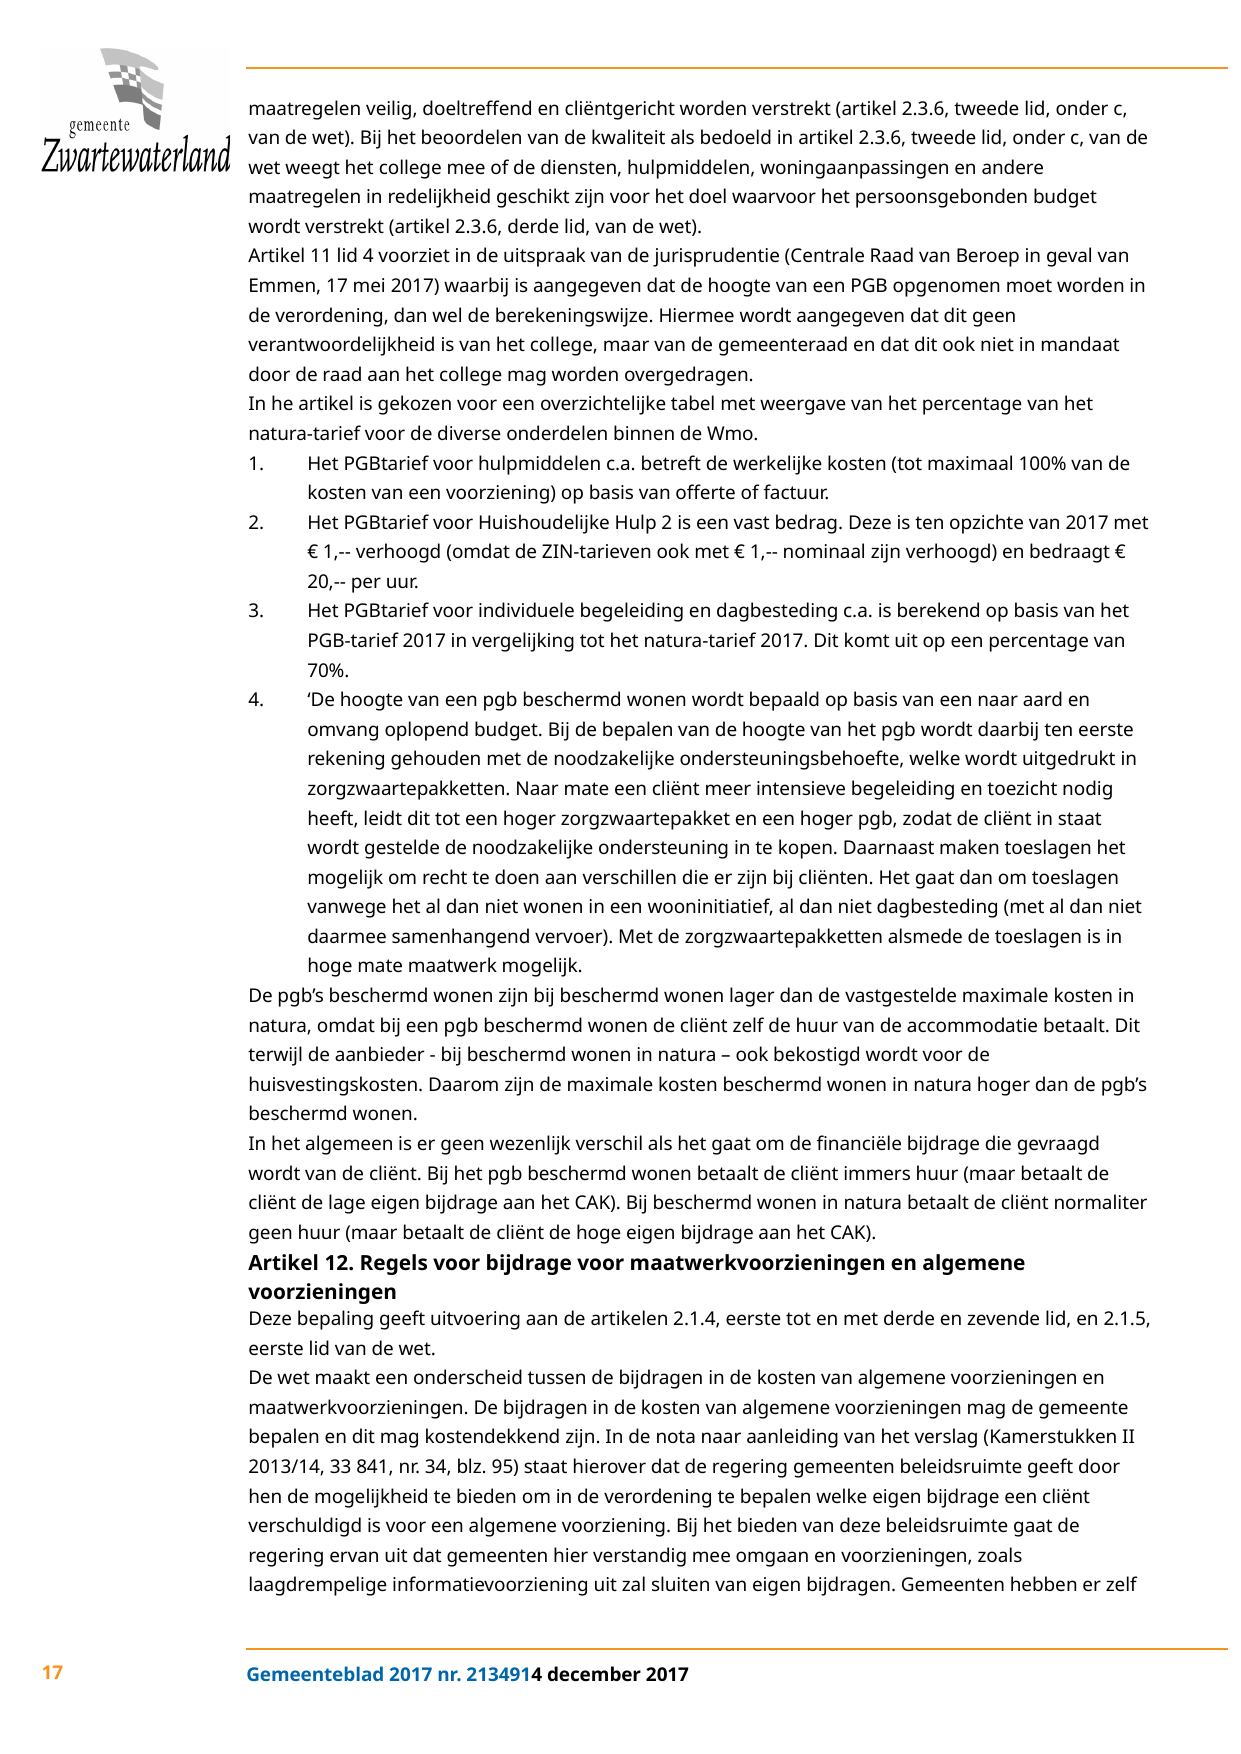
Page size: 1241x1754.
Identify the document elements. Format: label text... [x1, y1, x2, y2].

text Artikel 12. Regels voor bijdrage voor maatwerkvoorzieningen en algemene voorzieningen [248, 1248, 1152, 1305]
text In het algemeen is er geen wezenlijk verschil als het gaat om de financiële bijdrage die gevraagd wordt van de cliënt. Bij het pgb beschermd wonen betaalt de cliënt immers huur (maar betaalt de cliënt de lage eigen bijdrage aan het CAK). Bij beschermd wonen in natura betaalt de cliënt normaliter geen huur (maar betaalt de cliënt de hoge eigen bijdrage aan het CAK). [248, 1130, 1152, 1245]
text Artikel 11 lid 4 voorziet in de uitspraak van de jurisprudentie (Centrale Raad van Beroep in geval van Emmen, 17 mei 2017) waarbij is aangegeven dat de hoogte van een PGB opgenomen moet worden in de verordening, dan wel de berekeningswijze. Hiermee wordt aangegeven dat dit geen verantwoordelijkheid is van het college, maar van de gemeenteraad en dat dit ook niet in mandaat door de raad aan het college mag worden overgedragen. [248, 243, 1152, 387]
text De wet maakt een onderscheid tussen de bijdragen in de kosten van algemene voorzieningen en maatwerkvoorzieningen. De bijdragen in de kosten van algemene voorzieningen mag de gemeente bepalen en dit mag kostendekkend zijn. In de nota naar aanleiding van het verslag (Kamerstukken II 2013/14, 33 841, nr. 34, blz. 95) staat hierover dat de regering gemeenten beleidsruimte geeft door hen de mogelijkheid te bieden om in de verordening te bepalen welke eigen bijdrage een cliënt verschuldigd is voor een algemene voorziening. Bij het bieden van deze beleidsruimte gaat de regering ervan uit dat gemeenten hier verstandig mee omgaan en voorzieningen, zoals laagdrempelige informatievoorziening uit zal sluiten van eigen bijdragen. Gemeenten hebben er zelf [248, 1364, 1152, 1597]
text De pgb’s beschermd wonen zijn bij beschermd wonen lager dan de vastgestelde maximale kosten in natura, omdat bij een pgb beschermd wonen de cliënt zelf de huur van de accommodatie betaalt. Dit terwijl de aanbieder - bij beschermd wonen in natura – ook bekostigd wordt voor de huisvestingskosten. Daarom zijn de maximale kosten beschermd wonen in natura hoger dan de pgb’s beschermd wonen. [248, 982, 1152, 1126]
list Het PGBtarief voor individuele begeleiding en dagbesteding c.a. is berekend op basis van het PGB-tarief 2017 in vergelijking tot het natura-tarief 2017. Dit komt uit op een percentage van 70%. [248, 598, 1152, 683]
picture [41, 47, 231, 172]
list Het PGBtarief voor hulpmiddelen c.a. betreft de werkelijke kosten (tot maximaal 100% van de kosten van een voorziening) op basis van offerte of factuur. [248, 450, 1152, 505]
text Deze bepaling geeft uitvoering aan de artikelen 2.1.4, eerste tot en met derde en zevende lid, en 2.1.5, eerste lid van de wet. [248, 1305, 1152, 1361]
text In he artikel is gekozen voor een overzichtelijke tabel met weergave van het percentage van het natura-tarief voor de diverse onderdelen binnen de Wmo. [248, 391, 1152, 446]
list Het PGBtarief voor Huishoudelijke Hulp 2 is een vast bedrag. Deze is ten opzichte van 2017 met € 1,-- verhoogd (omdat de ZIN-tarieven ook met € 1,-- nominaal zijn verhoogd) en bedraagt € 20,-- per uur. [248, 509, 1152, 594]
text maatregelen veilig, doeltreffend en cliëntgericht worden verstrekt (artikel 2.3.6, tweede lid, onder c, van de wet). Bij het beoordelen van de kwaliteit als bedoeld in artikel 2.3.6, tweede lid, onder c, van de wet weegt het college mee of de diensten, hulpmiddelen, woningaanpassingen en andere maatregelen in redelijkheid geschikt zijn voor het doel waarvoor het persoonsgebonden budget wordt verstrekt (artikel 2.3.6, derde lid, van de wet). [248, 95, 1152, 239]
list ‘De hoogte van een pgb beschermd wonen wordt bepaald op basis van een naar aard en omvang oplopend budget. Bij de bepalen van de hoogte van het pgb wordt daarbij ten eerste rekening gehouden met de noodzakelijke ondersteuningsbehoefte, welke wordt uitgedrukt in zorgzwaartepakketten. Naar mate een cliënt meer intensieve begeleiding en toezicht nodig heeft, leidt dit tot een hoger zorgzwaartepakket en een hoger pgb, zodat de cliënt in staat wordt gestelde de noodzakelijke ondersteuning in te kopen. Daarnaast maken toeslagen het mogelijk om recht te doen aan verschillen die er zijn bij cliënten. Het gaat dan om toeslagen vanwege het al dan niet wonen in een wooninitiatief, al dan niet dagbesteding (met al dan niet daarmee samenhangend vervoer). Met de zorgzwaartepakketten alsmede de toeslagen is in hoge mate maatwerk mogelijk. [248, 686, 1152, 978]
